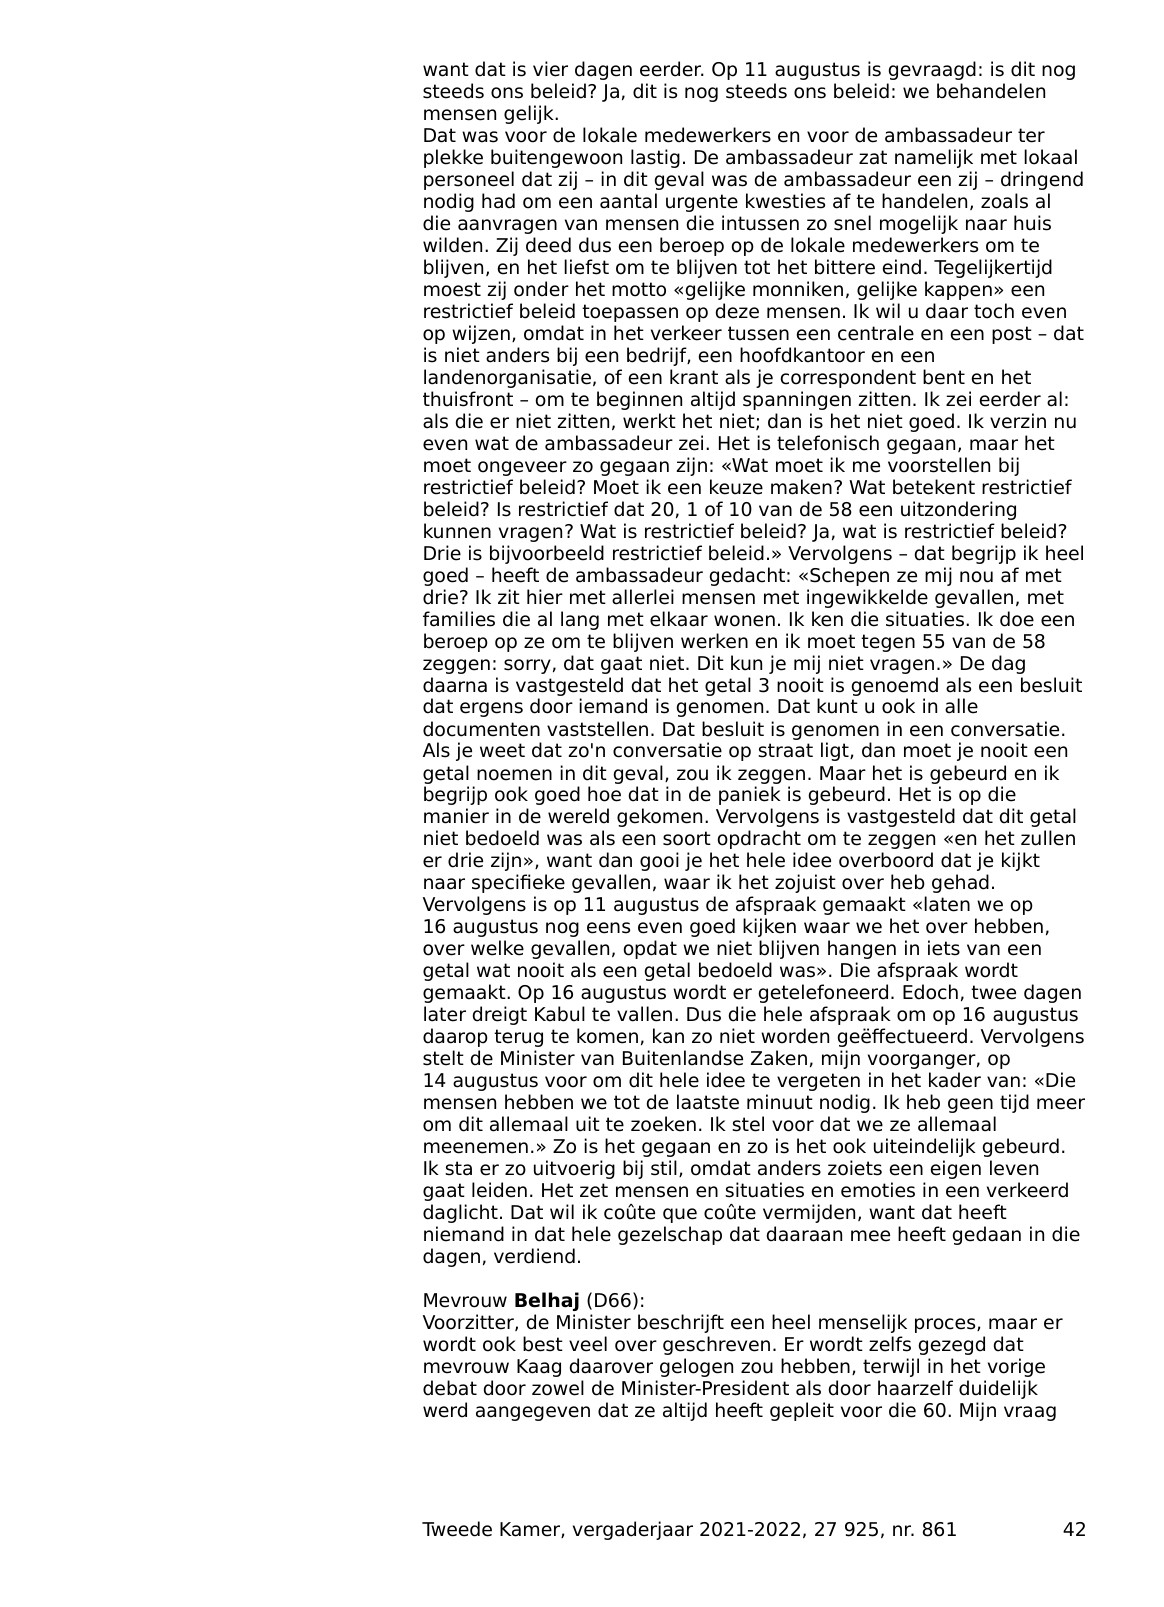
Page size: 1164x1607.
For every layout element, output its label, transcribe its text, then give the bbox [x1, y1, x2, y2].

text Mevrouw Belhaj (D66): [422, 1290, 1087, 1312]
text Dat was voor de lokale medewerkers en voor de ambassadeur ter plekke buitengewoon lastig. De ambassadeur zat namelijk met lokaal personeel dat zij – in dit geval was de ambassadeur een zij – dringend nodig had om een aantal urgente kwesties af te handelen, zoals al die aanvragen van mensen die intussen zo snel mogelijk naar huis wilden. Zij deed dus een beroep op de lokale medewerkers om te blijven, en het liefst om te blijven tot het bittere eind. Tegelijkertijd moest zij onder het motto «gelijke monniken, gelijke kappen» een restrictief beleid toepassen op deze mensen. Ik wil u daar toch even op wijzen, omdat in het verkeer tussen een centrale en een post – dat is niet anders bij een bedrijf, een hoofdkantoor en een landenorganisatie, of een krant als je correspondent bent en het thuisfront – om te beginnen altijd spanningen zitten. Ik zei eerder al: als die er niet zitten, werkt het niet; dan is het niet goed. Ik verzin nu even wat de ambassadeur zei. Het is telefonisch gegaan, maar het moet ongeveer zo gegaan zijn: «Wat moet ik me voorstellen bij restrictief beleid? Moet ik een keuze maken? Wat betekent restrictief beleid? Is restrictief dat 20, 1 of 10 van de 58 een uitzondering kunnen vragen? Wat is restrictief beleid? Ja, wat is restrictief beleid? Drie is bijvoorbeeld restrictief beleid.» Vervolgens – dat begrijp ik heel goed – heeft de ambassadeur gedacht: «Schepen ze mij nou af met drie? Ik zit hier met allerlei mensen met ingewikkelde gevallen, met families die al lang met elkaar wonen. Ik ken die situaties. Ik doe een beroep op ze om te blijven werken en ik moet tegen 55 van de 58 zeggen: sorry, dat gaat niet. Dit kun je mij niet vragen.» De dag daarna is vastgesteld dat het getal 3 nooit is genoemd als een besluit dat ergens door iemand is genomen. Dat kunt u ook in alle documenten vaststellen. Dat besluit is genomen in een conversatie. Als je weet dat zo'n conversatie op straat ligt, dan moet je nooit een getal noemen in dit geval, zou ik zeggen. Maar het is gebeurd en ik begrijp ook goed hoe dat in de paniek is gebeurd. Het is op die manier in de wereld gekomen. Vervolgens is vastgesteld dat dit getal niet bedoeld was als een soort opdracht om te zeggen «en het zullen er drie zijn», want dan gooi je het hele idee overboord dat je kijkt naar specifieke gevallen, waar ik het zojuist over heb gehad. [422, 125, 1087, 894]
text Voorzitter, de Minister beschrijft een heel menselijk proces, maar er wordt ook best veel over geschreven. Er wordt zelfs gezegd dat mevrouw Kaag daarover gelogen zou hebben, terwijl in het vorige debat door zowel de Minister-President als door haarzelf duidelijk werd aangegeven dat ze altijd heeft gepleit voor die 60. Mijn vraag [422, 1312, 1087, 1422]
text want dat is vier dagen eerder. Op 11 augustus is gevraagd: is dit nog steeds ons beleid? Ja, dit is nog steeds ons beleid: we behandelen mensen gelijk. [422, 59, 1087, 125]
text Vervolgens is op 11 augustus de afspraak gemaakt «laten we op 16 augustus nog eens even goed kijken waar we het over hebben, over welke gevallen, opdat we niet blijven hangen in iets van een getal wat nooit als een getal bedoeld was». Die afspraak wordt gemaakt. Op 16 augustus wordt er getelefoneerd. Edoch, twee dagen later dreigt Kabul te vallen. Dus die hele afspraak om op 16 augustus daarop terug te komen, kan zo niet worden geëffectueerd. Vervolgens stelt de Minister van Buitenlandse Zaken, mijn voorganger, op 14 augustus voor om dit hele idee te vergeten in het kader van: «Die mensen hebben we tot de laatste minuut nodig. Ik heb geen tijd meer om dit allemaal uit te zoeken. Ik stel voor dat we ze allemaal meenemen.» Zo is het gegaan en zo is het ook uiteindelijk gebeurd. Ik sta er zo uitvoerig bij stil, omdat anders zoiets een eigen leven gaat leiden. Het zet mensen en situaties en emoties in een verkeerd daglicht. Dat wil ik coûte que coûte vermijden, want dat heeft niemand in dat hele gezelschap dat daaraan mee heeft gedaan in die dagen, verdiend. [422, 894, 1087, 1268]
